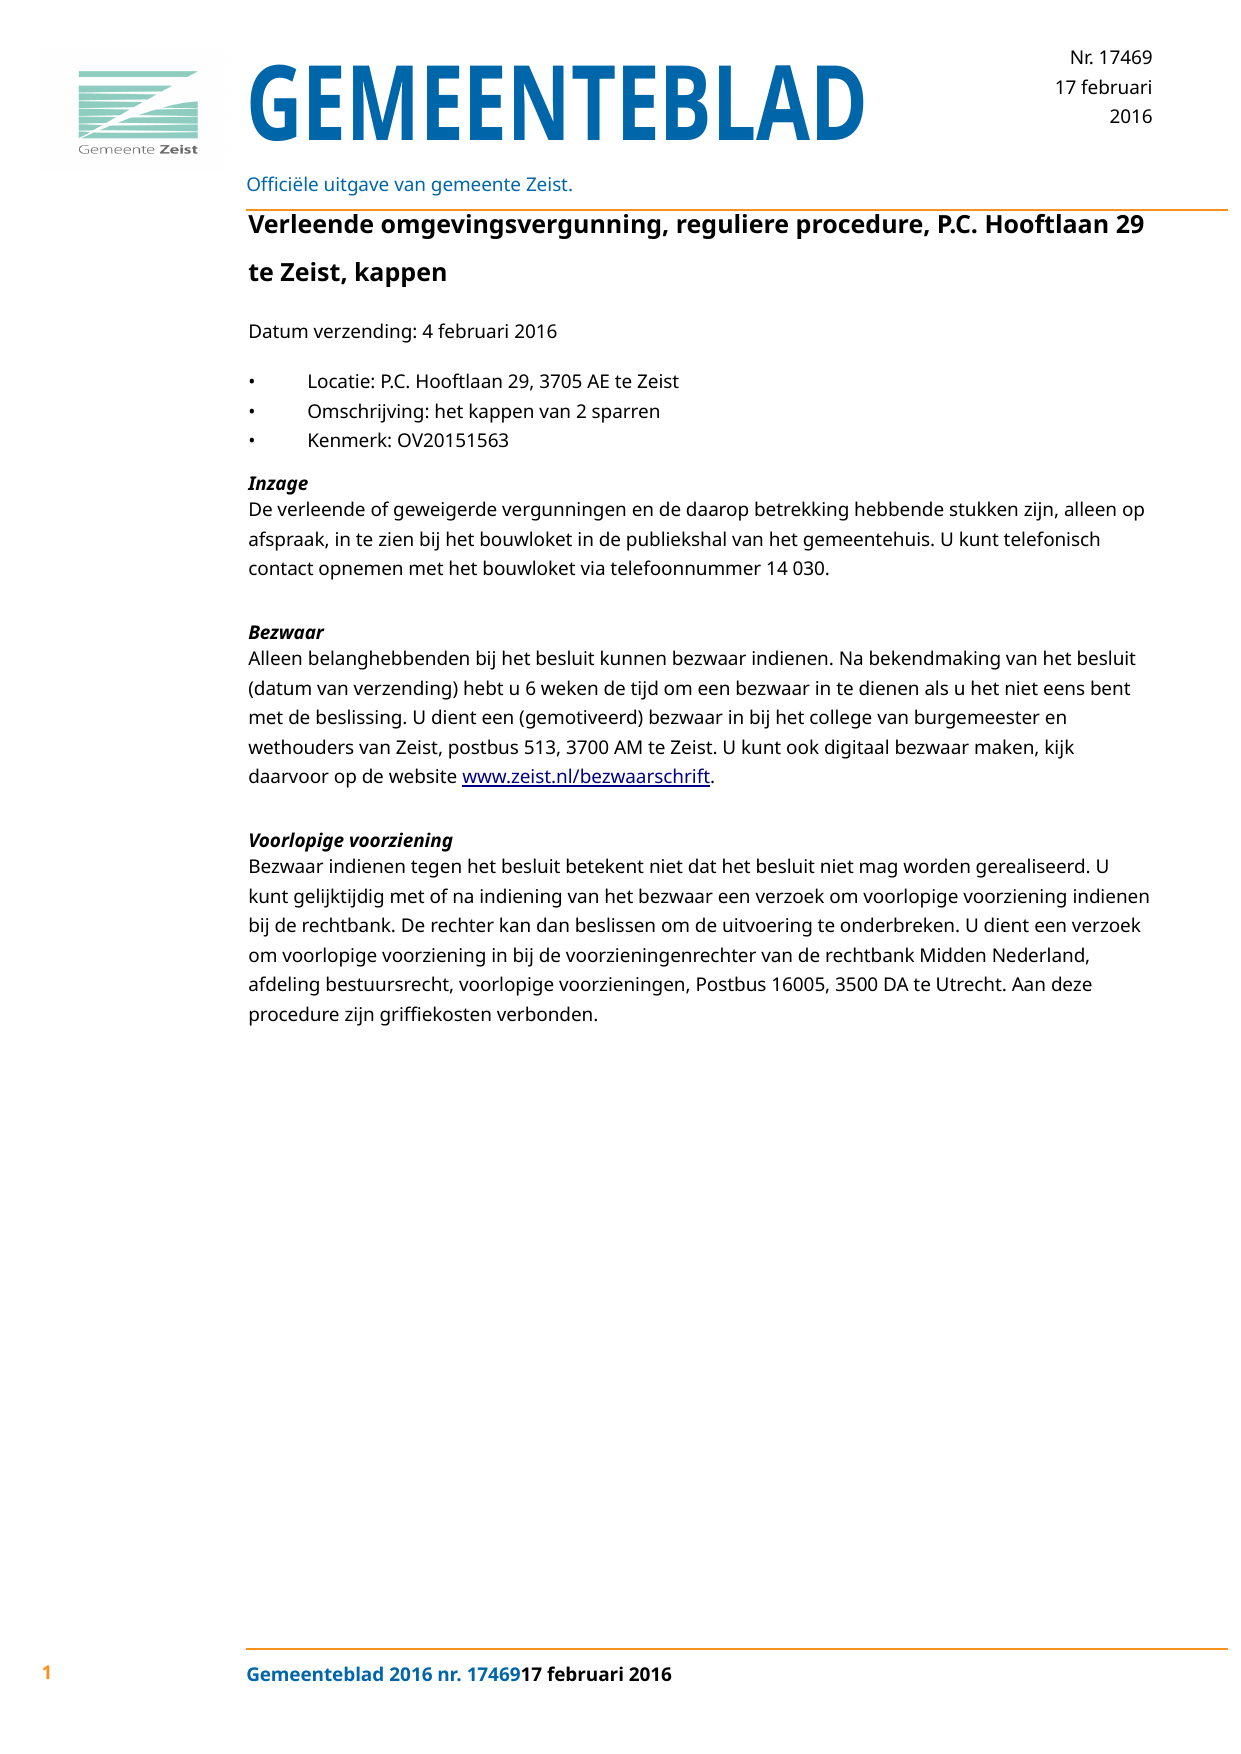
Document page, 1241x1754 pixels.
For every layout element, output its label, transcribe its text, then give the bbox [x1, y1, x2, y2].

text Verleende omgevingsvergunning, reguliere procedure, P.C. Hooftlaan 29 te Zeist, kappen [248, 211, 1152, 288]
text De verleende of geweigerde vergunningen en de daarop betrekking hebbende stukken zijn, alleen op afspraak, in te zien bij het bouwloket in de publiekshal van het gemeentehuis. U kunt telefonisch contact opnemen met het bouwloket via telefoonnummer 14 030. [248, 496, 1152, 581]
text Alleen belanghebbenden bij het besluit kunnen bezwaar indienen. Na bekendmaking van het besluit (datum van verzending) hebt u 6 weken de tijd om een bezwaar in te dienen als u het niet eens bent met de beslissing. U dient een (gemotiveerd) bezwaar in bij het college van burgemeester en wethouders van Zeist, postbus 513, 3700 AM te Zeist. U kunt ook digitaal bezwaar maken, kijk daarvoor op de website www.zeist.nl/bezwaarschrift. [248, 645, 1152, 789]
text Bezwaar indienen tegen het besluit betekent niet dat het besluit niet mag worden gerealiseerd. U kunt gelijktijdig met of na indiening van het bezwaar een verzoek om voorlopige voorziening indienen bij de rechtbank. De rechter kan dan beslissen om de uitvoering te onderbreken. U dient een verzoek om voorlopige voorziening in bij de voorzieningenrechter van de rechtbank Midden Nederland, afdeling bestuursrecht, voorlopige voorzieningen, Postbus 16005, 3500 DA te Utrecht. Aan deze procedure zijn griffiekosten verbonden. [248, 853, 1152, 1027]
text Datum verzending: 4 februari 2016 [248, 318, 1152, 344]
text Voorlopige voorziening [248, 827, 1152, 853]
text Bezwaar [248, 619, 1152, 645]
list Omschrijving: het kappen van 2 sparren [248, 398, 1152, 424]
list Kenmerk: OV20151563 [248, 427, 1152, 453]
text Inzage [248, 471, 1152, 496]
list Locatie: P.C. Hooftlaan 29, 3705 AE te Zeist [248, 368, 1152, 394]
picture [41, 47, 231, 172]
